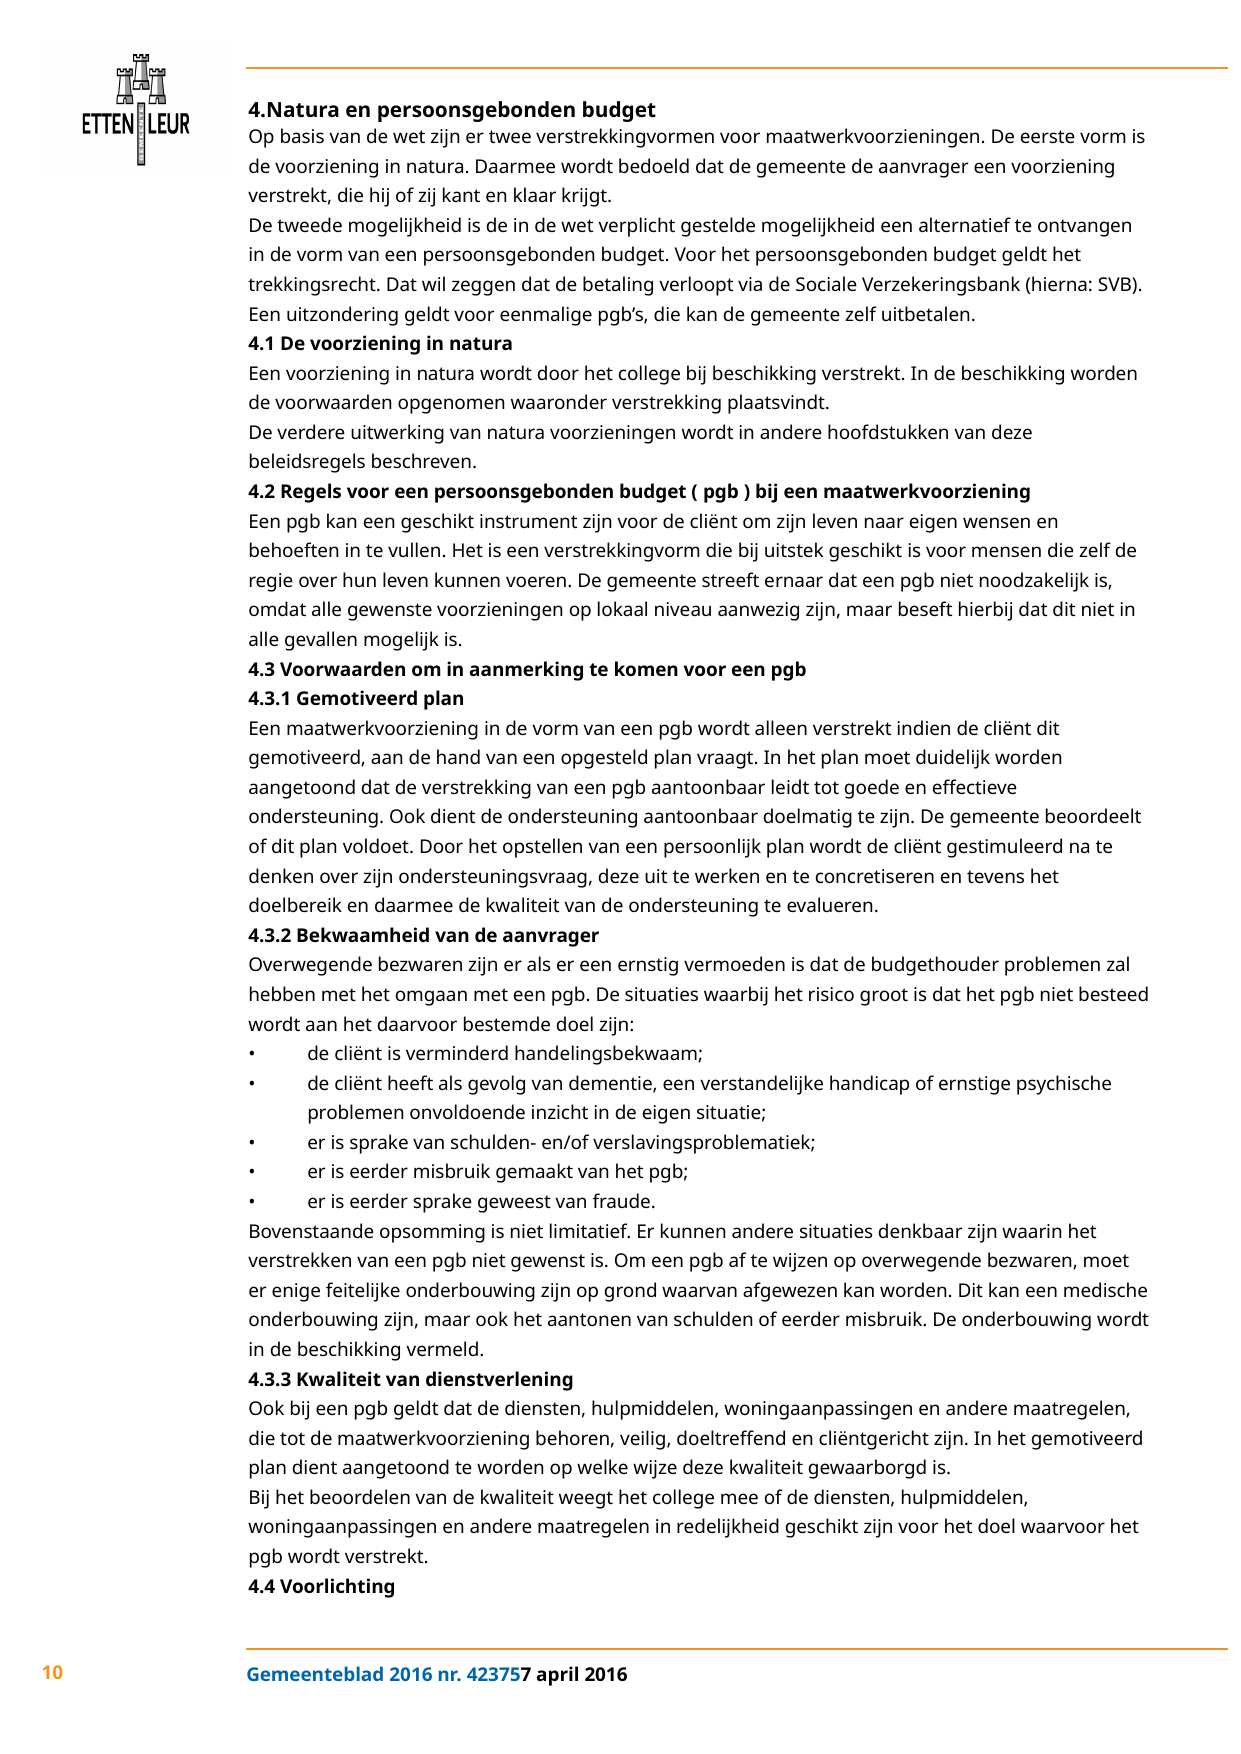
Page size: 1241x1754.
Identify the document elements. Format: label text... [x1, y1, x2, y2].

text Een voorziening in natura wordt door het college bij beschikking verstrekt. In de beschikking worden de voorwaarden opgenomen waaronder verstrekking plaatsvindt. [248, 360, 1152, 415]
text Een maatwerkvoorziening in de vorm van een pgb wordt alleen verstrekt indien de cliënt dit gemotiveerd, aan de hand van een opgesteld plan vraagt. In het plan moet duidelijk worden aangetoond dat de verstrekking van een pgb aantoonbaar leidt tot goede en effectieve ondersteuning. Ook dient de ondersteuning aantoonbaar doelmatig te zijn. De gemeente beoordeelt of dit plan voldoet. Door het opstellen van een persoonlijk plan wordt de cliënt gestimuleerd na te denken over zijn ondersteuningsvraag, deze uit te werken en te concretiseren en tevens het doelbereik en daarmee de kwaliteit van de ondersteuning te evalueren. [248, 715, 1152, 918]
text Overwegende bezwaren zijn er als er een ernstig vermoeden is dat de budgethouder problemen zal hebben met het omgaan met een pgb. De situaties waarbij het risico groot is dat het pgb niet besteed wordt aan het daarvoor bestemde doel zijn: [248, 952, 1152, 1036]
text 4.3 Voorwaarden om in aanmerking te komen voor een pgb [248, 656, 1152, 681]
list de cliënt heeft als gevolg van dementie, een verstandelijke handicap of ernstige psychische problemen onvoldoende inzicht in de eigen situatie; [248, 1070, 1152, 1125]
picture [41, 47, 231, 172]
text De tweede mogelijkheid is de in de wet verplicht gestelde mogelijkheid een alternatief te ontvangen in de vorm van een persoonsgebonden budget. Voor het persoonsgebonden budget geldt het trekkingsrecht. Dat wil zeggen dat de betaling verloopt via de Sociale Verzekeringsbank (hierna: SVB). Een uitzondering geldt voor eenmalige pgb’s, die kan de gemeente zelf uitbetalen. [248, 212, 1152, 326]
text 4.4 Voorlichting [248, 1573, 1152, 1598]
text Een pgb kan een geschikt instrument zijn voor de cliënt om zijn leven naar eigen wensen en behoeften in te vullen. Het is een verstrekkingvorm die bij uitstek geschikt is voor mensen die zelf de regie over hun leven kunnen voeren. De gemeente streeft ernaar dat een pgb niet noodzakelijk is, omdat alle gewenste voorzieningen op lokaal niveau aanwezig zijn, maar beseft hierbij dat dit niet in alle gevallen mogelijk is. [248, 508, 1152, 652]
list er is sprake van schulden- en/of verslavingsproblematiek; [248, 1129, 1152, 1155]
text Bij het beoordelen van de kwaliteit weegt het college mee of de diensten, hulpmiddelen, woningaanpassingen en andere maatregelen in redelijkheid geschikt zijn voor het doel waarvoor het pgb wordt verstrekt. [248, 1484, 1152, 1569]
text Op basis van de wet zijn er twee verstrekkingvormen voor maatwerkvoorzieningen. De eerste vorm is de voorziening in natura. Daarmee wordt bedoeld dat de gemeente de aanvrager een voorziening verstrekt, die hij of zij kant en klaar krijgt. [248, 123, 1152, 208]
list de cliënt is verminderd handelingsbekwaam; [248, 1040, 1152, 1066]
text 4.2 Regels voor een persoonsgebonden budget ( pgb ) bij een maatwerkvoorziening [248, 478, 1152, 504]
text Bovenstaande opsomming is niet limitatief. Er kunnen andere situaties denkbaar zijn waarin het verstrekken van een pgb niet gewenst is. Om een pgb af te wijzen op overwegende bezwaren, moet er enige feitelijke onderbouwing zijn op grond waarvan afgewezen kan worden. Dit kan een medische onderbouwing zijn, maar ook het aantonen van schulden of eerder misbruik. De onderbouwing wordt in de beschikking vermeld. [248, 1218, 1152, 1362]
text Ook bij een pgb geldt dat de diensten, hulpmiddelen, woningaanpassingen en andere maatregelen, die tot de maatwerkvoorziening behoren, veilig, doeltreffend en cliëntgericht zijn. In het gemotiveerd plan dient aangetoond te worden op welke wijze deze kwaliteit gewaarborgd is. [248, 1395, 1152, 1480]
text 4.Natura en persoonsgebonden budget [248, 95, 1152, 123]
text 4.3.3 Kwaliteit van dienstverlening [248, 1366, 1152, 1391]
text De verdere uitwerking van natura voorzieningen wordt in andere hoofdstukken van deze beleidsregels beschreven. [248, 419, 1152, 474]
text 4.3.2 Bekwaamheid van de aanvrager [248, 922, 1152, 948]
list er is eerder sprake geweest van fraude. [248, 1188, 1152, 1214]
text 4.3.1 Gemotiveerd plan [248, 685, 1152, 711]
list er is eerder misbruik gemaakt van het pgb; [248, 1159, 1152, 1184]
text 4.1 De voorziening in natura [248, 330, 1152, 356]
